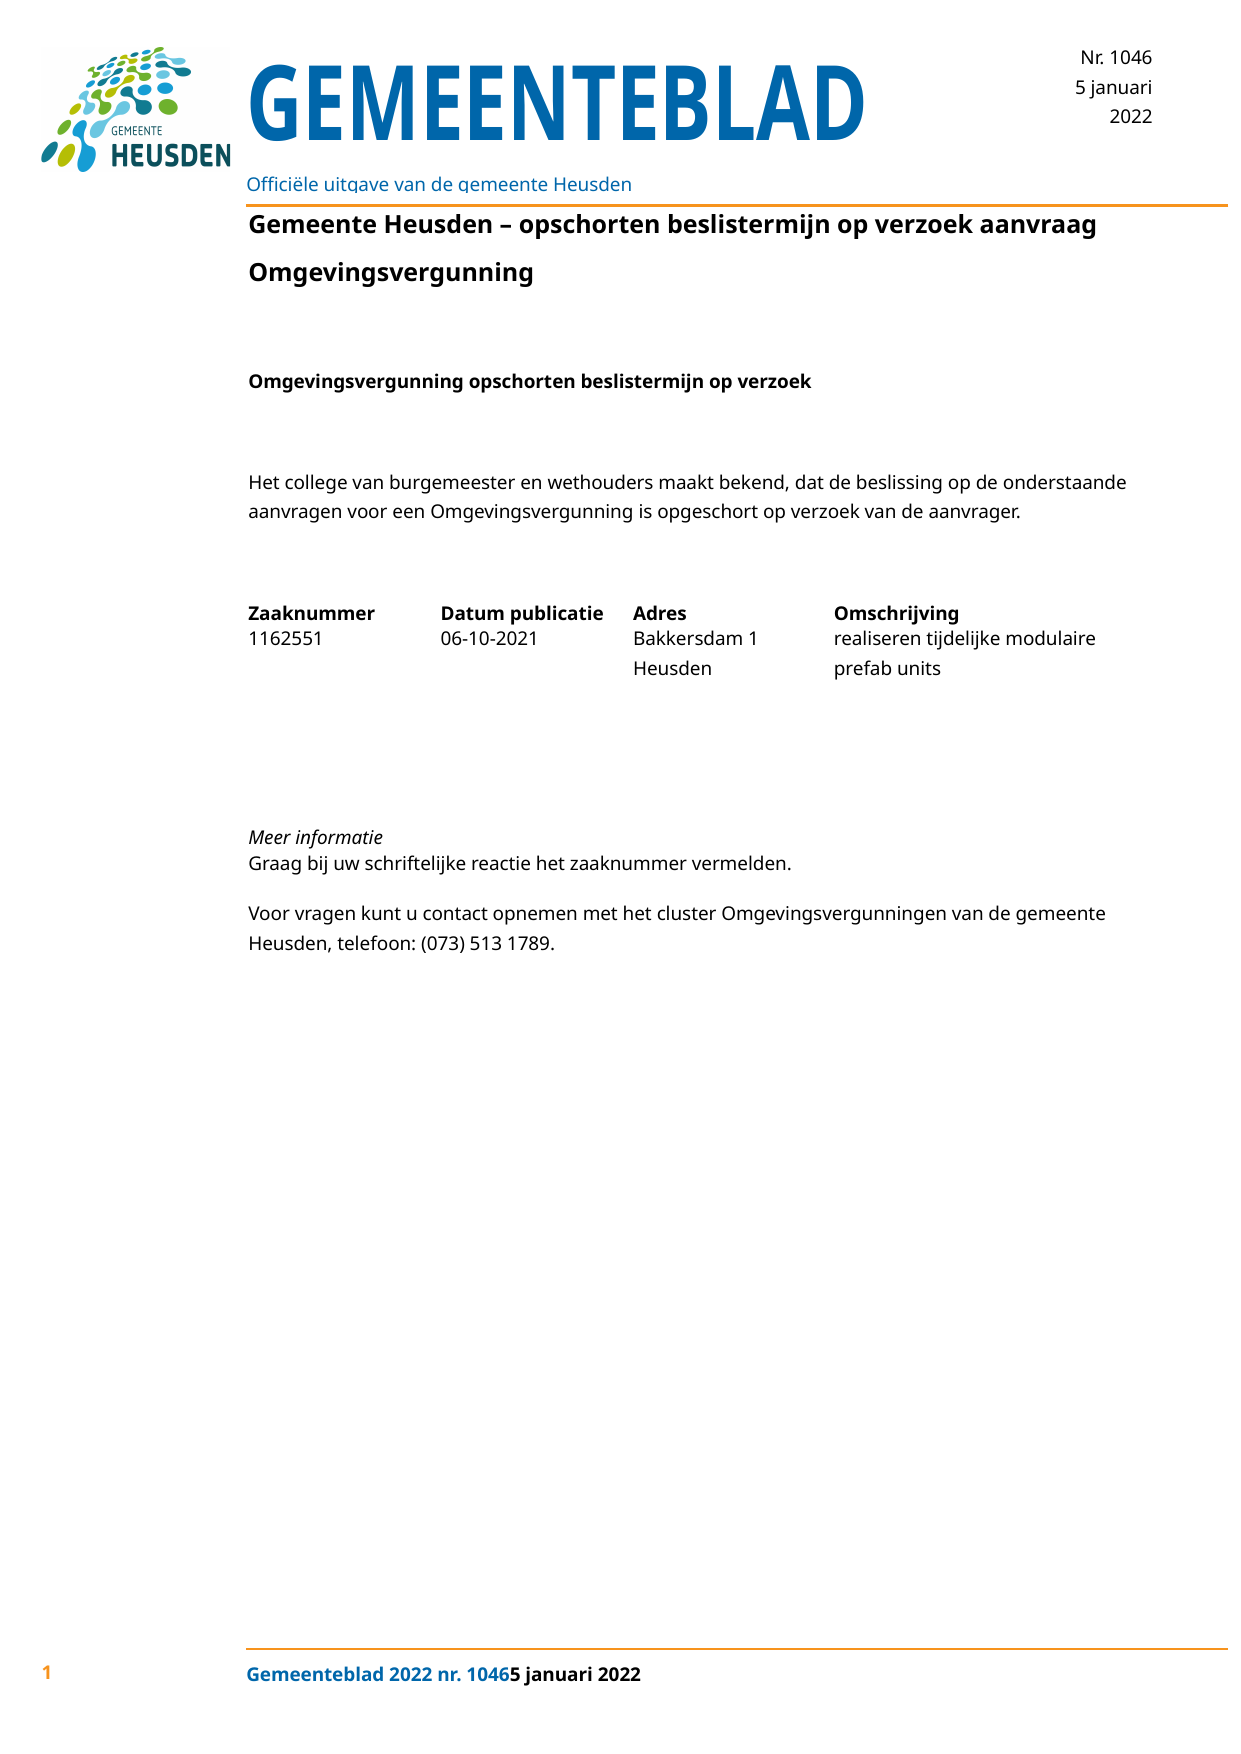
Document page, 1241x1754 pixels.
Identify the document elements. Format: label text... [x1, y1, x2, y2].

table_cell [633, 681, 834, 706]
text Meer informatie [248, 824, 1152, 850]
table_cell Bakkersdam 1 Heusden [633, 625, 834, 681]
picture [41, 47, 231, 172]
table_cell 06-10-2021 [440, 625, 633, 681]
table_header Adres [633, 600, 834, 625]
table_header Zaaknummer [248, 600, 440, 625]
text Graag bij uw schriftelijke reactie het zaaknummer vermelden. [248, 850, 1152, 876]
text Gemeente Heusden – opschorten beslistermijn op verzoek aanvraag Omgevingsvergunning [248, 207, 1152, 288]
text Het college van burgemeester en wethouders maakt bekend, dat de beslissing op de onderstaande aanvragen voor een Omgevingsvergunning is opgeschort op verzoek van de aanvrager. [248, 469, 1152, 524]
table_header Omschrijving [834, 600, 1152, 625]
table_cell [248, 681, 440, 706]
text Omgevingsvergunning opschorten beslistermijn op verzoek [248, 368, 1152, 394]
table_cell [834, 681, 1152, 706]
table_cell 1162551 [248, 625, 440, 681]
text Voor vragen kunt u contact opnemen met het cluster Omgevingsvergunningen van de gemeente Heusden, telefoon: (073) 513 1789. [248, 900, 1152, 956]
table_header Datum publicatie [440, 600, 633, 625]
table_cell [440, 681, 633, 706]
table_cell realiseren tijdelijke modulaire prefab units [834, 625, 1152, 681]
